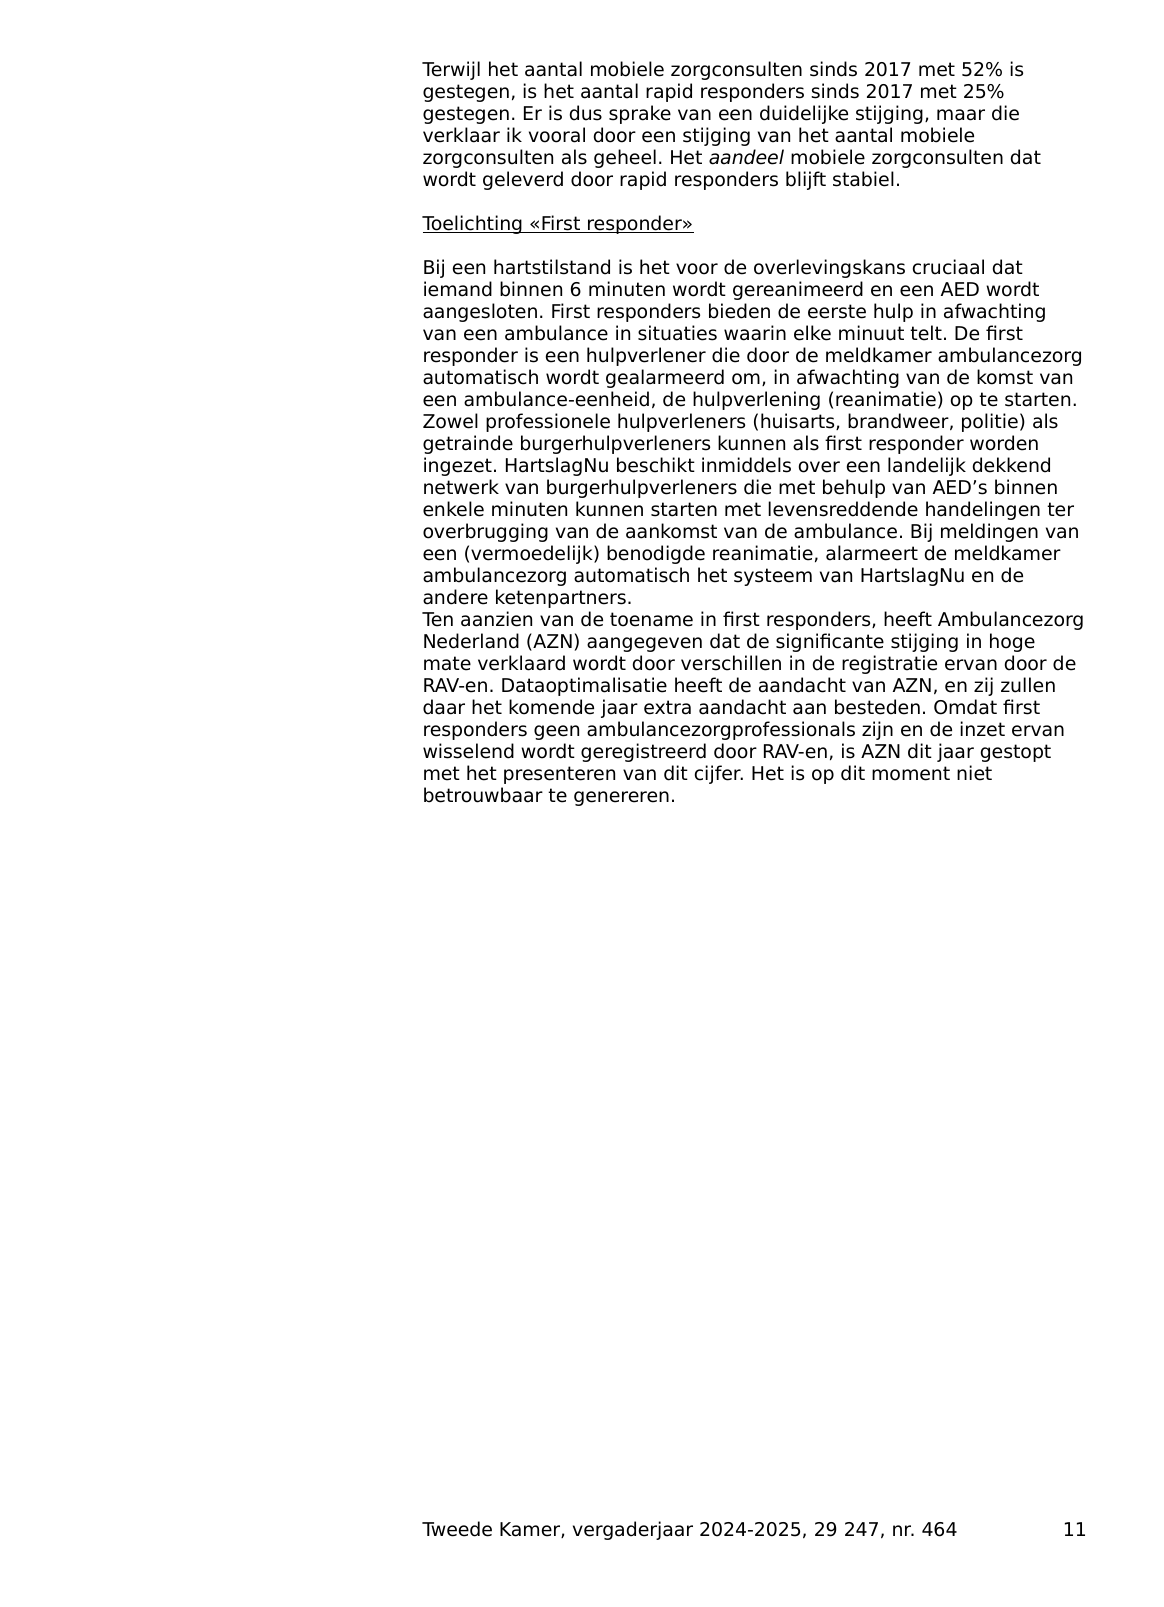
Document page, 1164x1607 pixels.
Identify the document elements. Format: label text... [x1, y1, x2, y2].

text Ten aanzien van de toename in first responders, heeft Ambulancezorg Nederland (AZN) aangegeven dat de significante stijging in hoge mate verklaard wordt door verschillen in de registratie ervan door de RAV-en. Dataoptimalisatie heeft de aandacht van AZN, en zij zullen daar het komende jaar extra aandacht aan besteden. Omdat first responders geen ambulancezorgprofessionals zijn en de inzet ervan wisselend wordt geregistreerd door RAV-en, is AZN dit jaar gestopt met het presenteren van dit cijfer. Het is op dit moment niet betrouwbaar te genereren. [422, 609, 1087, 807]
subtitle Toelichting «First responder» [422, 213, 1087, 235]
text Bij een hartstilstand is het voor de overlevingskans cruciaal dat iemand binnen 6 minuten wordt gereanimeerd en een AED wordt aangesloten. First responders bieden de eerste hulp in afwachting van een ambulance in situaties waarin elke minuut telt. De first responder is een hulpverlener die door de meldkamer ambulancezorg automatisch wordt gealarmeerd om, in afwachting van de komst van een ambulance-eenheid, de hulpverlening (reanimatie) op te starten. Zowel professionele hulpverleners (huisarts, brandweer, politie) als getrainde burgerhulpverleners kunnen als first responder worden ingezet. HartslagNu beschikt inmiddels over een landelijk dekkend netwerk van burgerhulpverleners die met behulp van AED’s binnen enkele minuten kunnen starten met levensreddende handelingen ter overbrugging van de aankomst van de ambulance. Bij meldingen van een (vermoedelijk) benodigde reanimatie, alarmeert de meldkamer ambulancezorg automatisch het systeem van HartslagNu en de andere ketenpartners. [422, 257, 1087, 609]
text Terwijl het aantal mobiele zorgconsulten sinds 2017 met 52% is gestegen, is het aantal rapid responders sinds 2017 met 25% gestegen. Er is dus sprake van een duidelijke stijging, maar die verklaar ik vooral door een stijging van het aantal mobiele zorgconsulten als geheel. Het aandeel mobiele zorgconsulten dat wordt geleverd door rapid responders blijft stabiel. [422, 59, 1087, 191]
